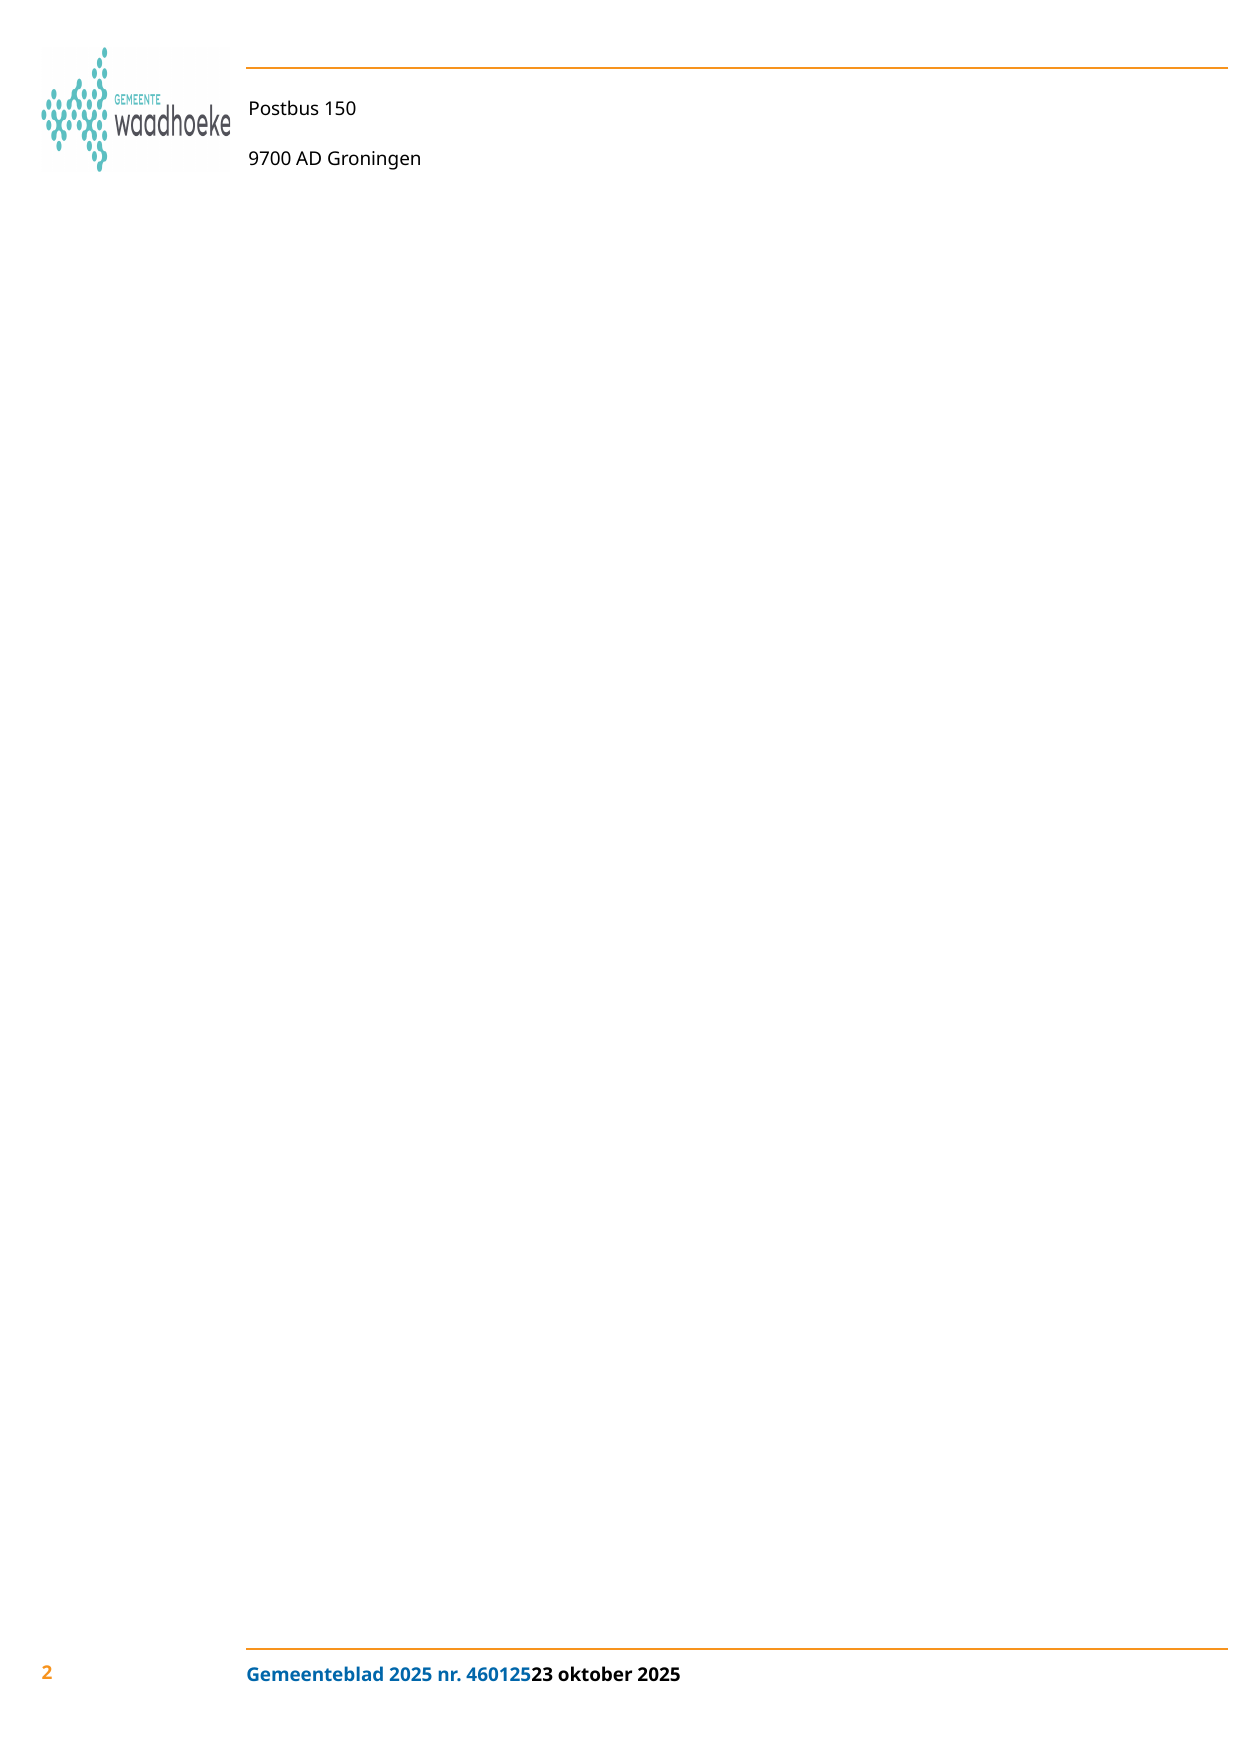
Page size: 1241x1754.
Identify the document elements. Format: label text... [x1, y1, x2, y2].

text 9700 AD Groningen [248, 145, 1152, 171]
picture [41, 47, 231, 172]
text Postbus 150 [248, 95, 1152, 121]
